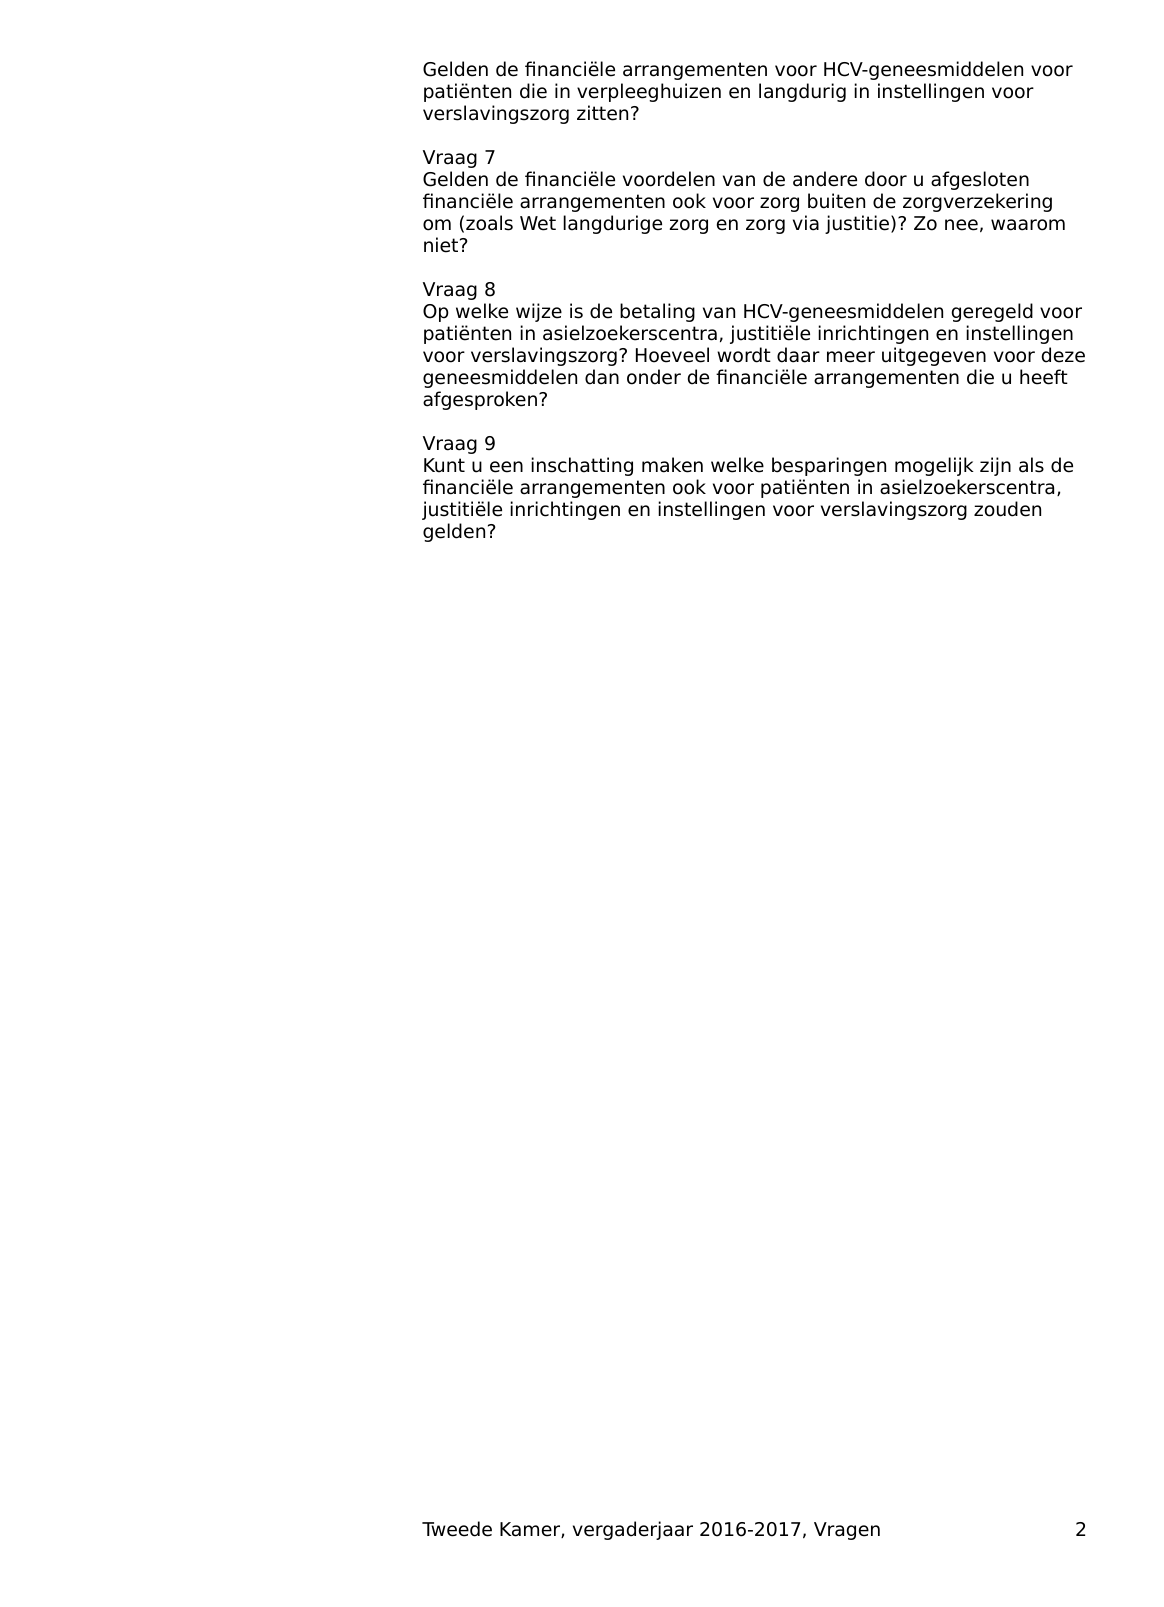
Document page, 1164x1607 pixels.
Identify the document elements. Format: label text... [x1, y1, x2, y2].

text Gelden de financiële voordelen van de andere door u afgesloten financiële arrangementen ook voor zorg buiten de zorgverzekering om (zoals Wet langdurige zorg en zorg via justitie)? Zo nee, waarom niet? [422, 169, 1087, 257]
text Vraag 9 [422, 433, 1087, 455]
text Kunt u een inschatting maken welke besparingen mogelijk zijn als de financiële arrangementen ook voor patiënten in asielzoekerscentra, justitiële inrichtingen en instellingen voor verslavingszorg zouden gelden? [422, 455, 1087, 543]
text Op welke wijze is de betaling van HCV-geneesmiddelen geregeld voor patiënten in asielzoekerscentra, justitiële inrichtingen en instellingen voor verslavingszorg? Hoeveel wordt daar meer uitgegeven voor deze geneesmiddelen dan onder de financiële arrangementen die u heeft afgesproken? [422, 301, 1087, 411]
text Vraag 8 [422, 279, 1087, 301]
text Vraag 7 [422, 147, 1087, 169]
text Gelden de financiële arrangementen voor HCV-geneesmiddelen voor patiënten die in verpleeghuizen en langdurig in instellingen voor verslavingszorg zitten? [422, 59, 1087, 125]
